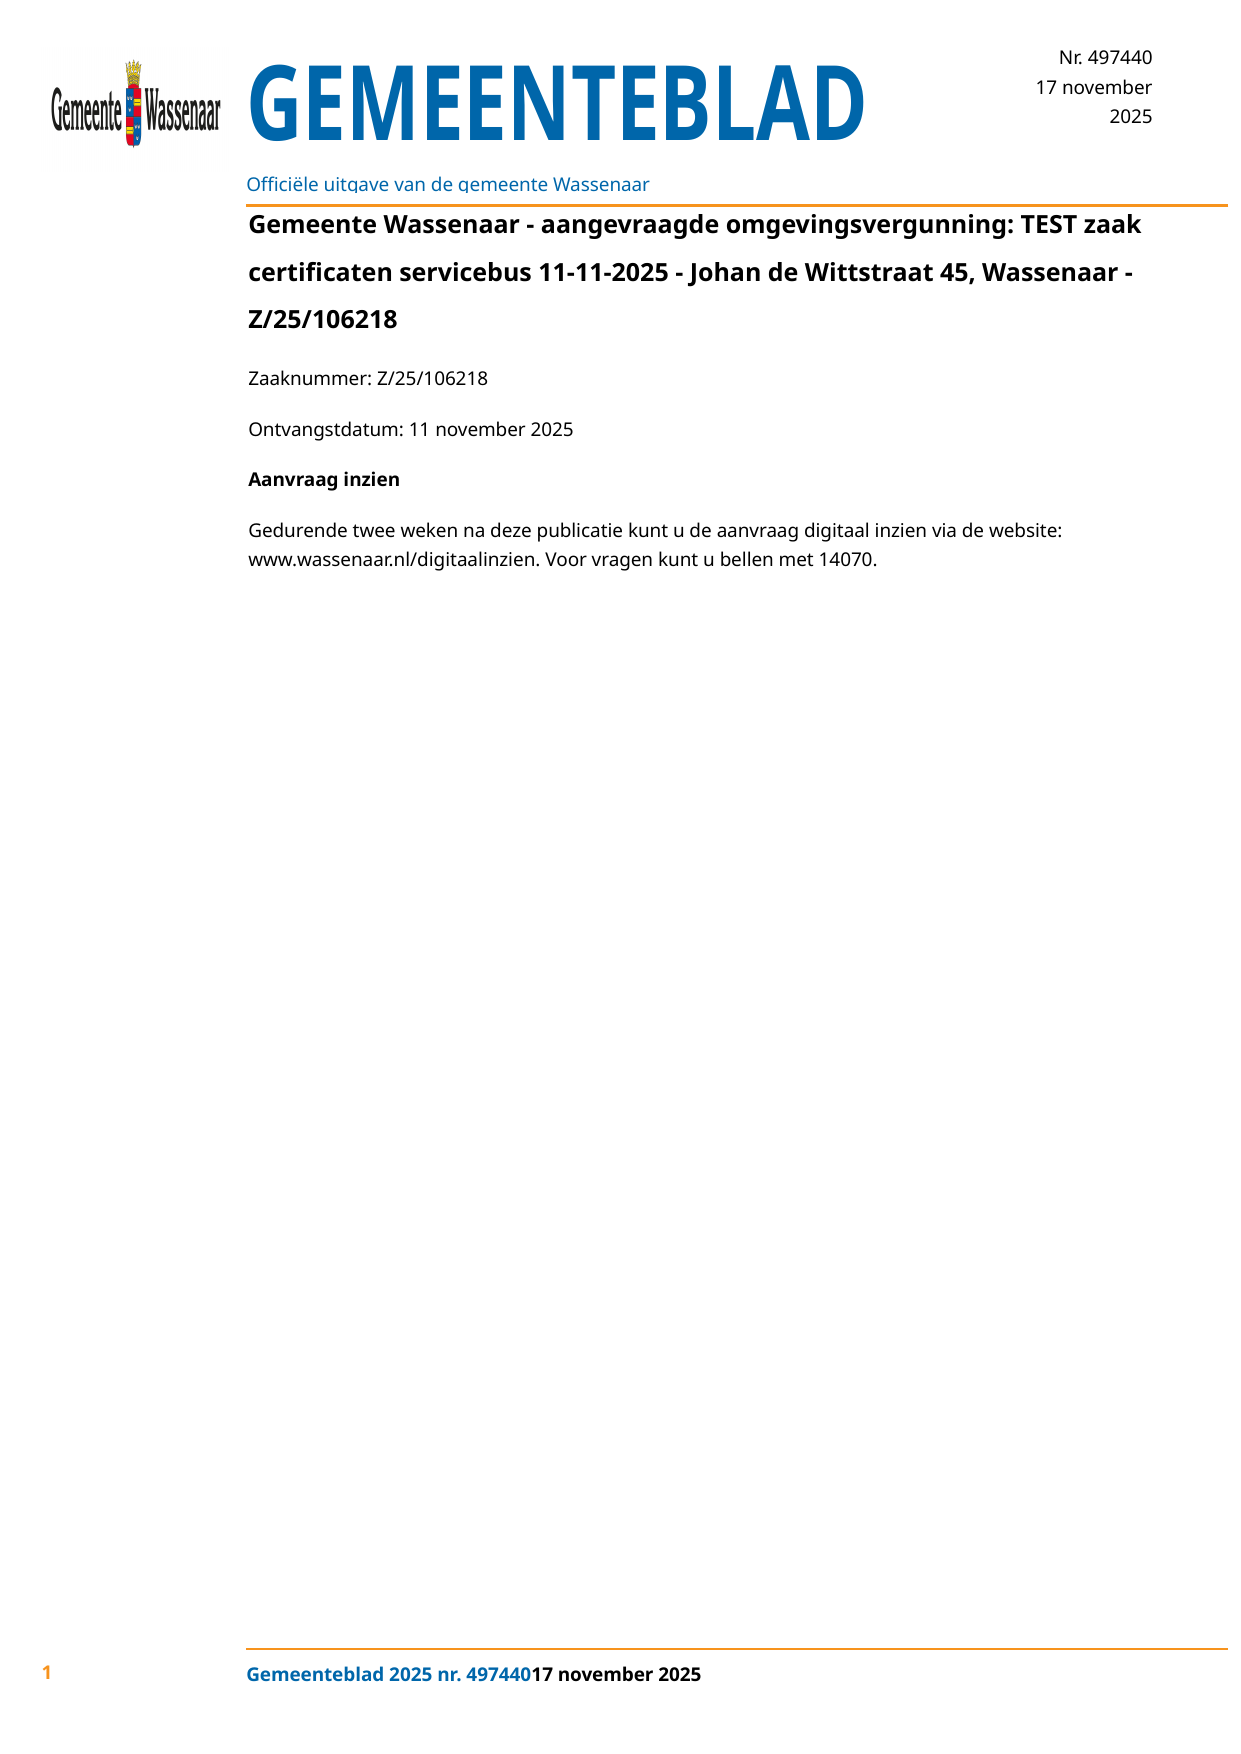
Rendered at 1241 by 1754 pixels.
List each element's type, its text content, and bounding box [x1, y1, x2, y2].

picture [41, 47, 231, 172]
text Aanvraag inzien [248, 466, 1152, 492]
text Ontvangstdatum: 11 november 2025 [248, 416, 1152, 442]
text Gedurende twee weken na deze publicatie kunt u de aanvraag digitaal inzien via de website: www.wassenaar.nl/digitaalinzien. Voor vragen kunt u bellen met 14070. [248, 517, 1152, 572]
text Zaaknummer: Z/25/106218 [248, 366, 1152, 391]
text Gemeente Wassenaar - aangevraagde omgevingsvergunning: TEST zaak certificaten servicebus 11-11-2025 - Johan de Wittstraat 45, Wassenaar - Z/25/106218 [248, 207, 1152, 336]
